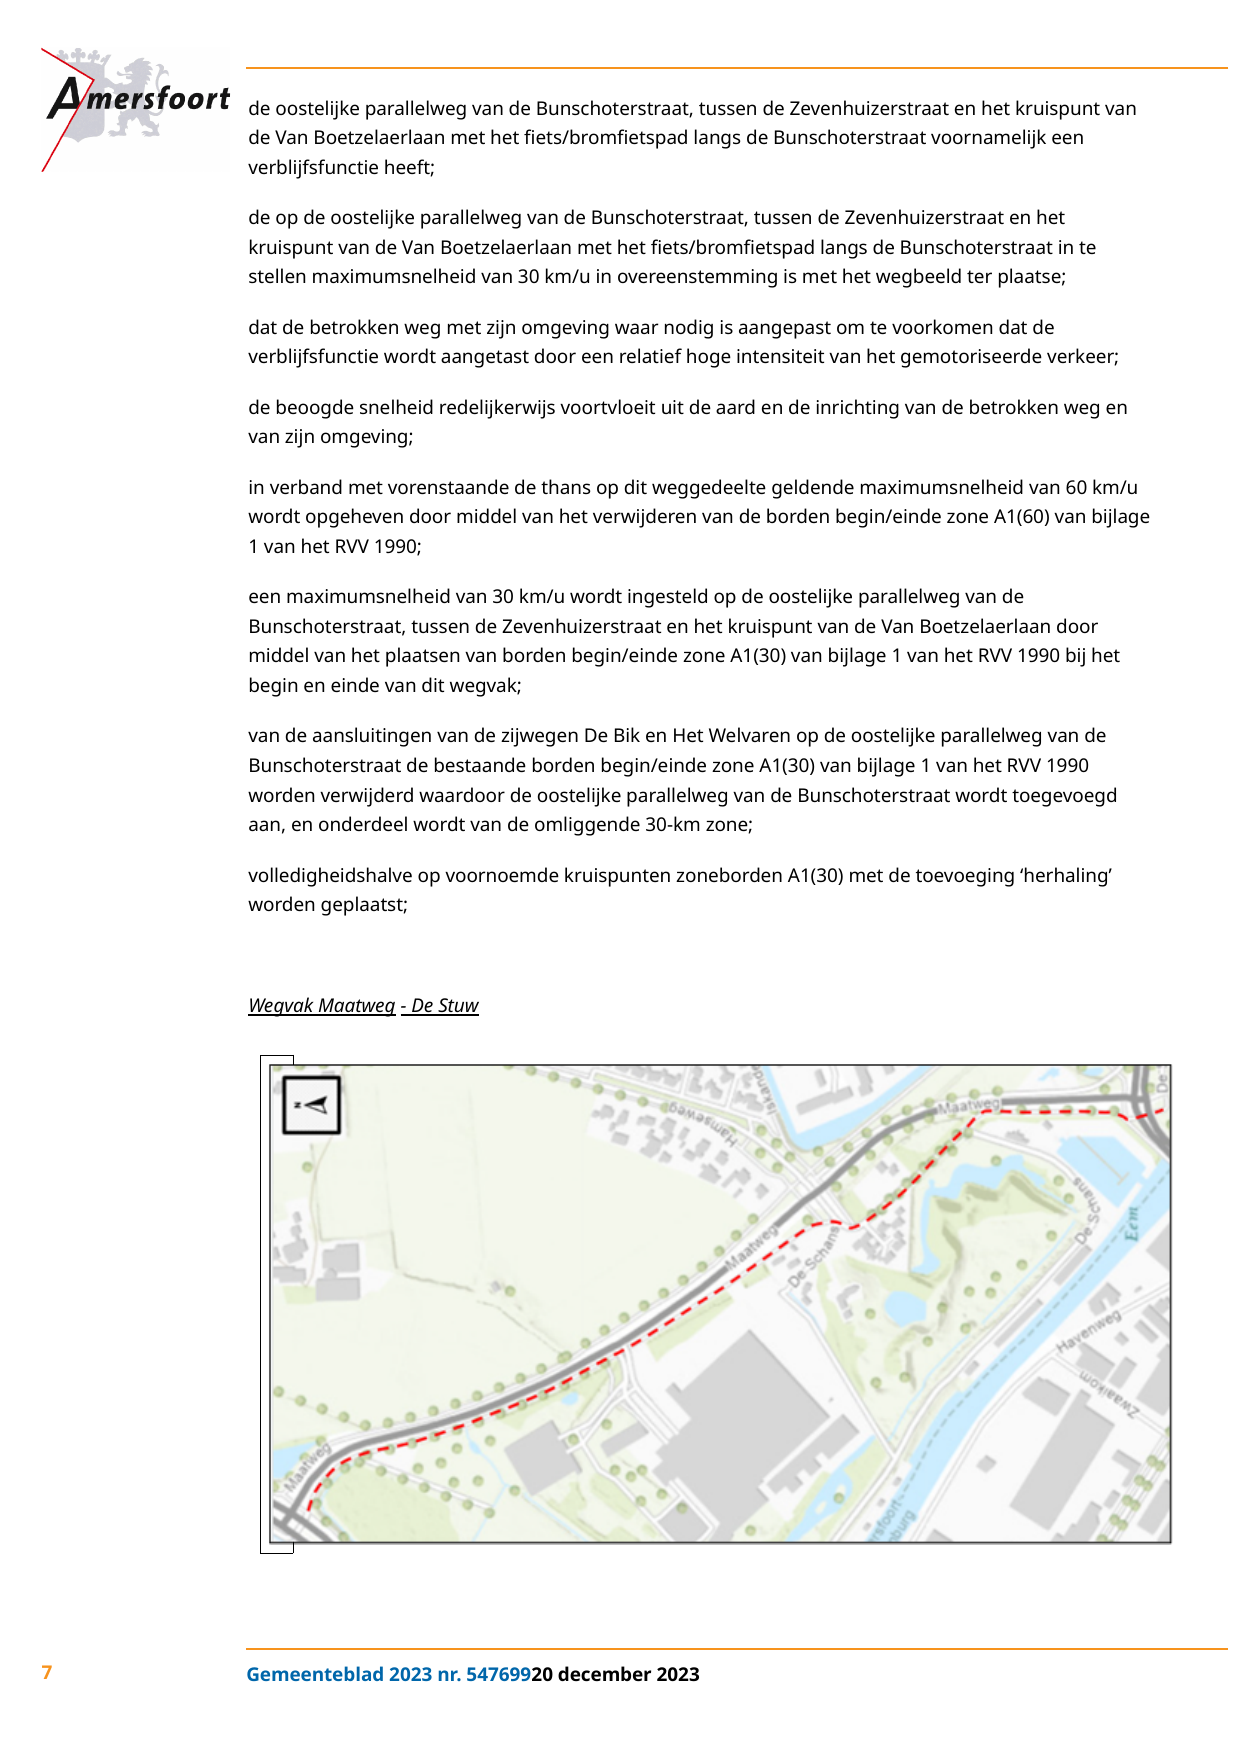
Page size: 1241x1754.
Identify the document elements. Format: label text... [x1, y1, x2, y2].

text van de aansluitingen van de zijwegen De Bik en Het Welvaren op de oostelijke parallelweg van de Bunschoterstraat de bestaande borden begin/einde zone A1(30) van bijlage 1 van het RVV 1990 worden verwijderd waardoor de oostelijke parallelweg van de Bunschoterstraat wordt toegevoegd aan, en onderdeel wordt van de omliggende 30-km zone; [248, 723, 1152, 837]
text volledigheidshalve op voornoemde kruispunten zoneborden A1(30) met de toevoeging ‘herhaling’ worden geplaatst; [248, 862, 1152, 917]
picture [41, 47, 231, 172]
text in verband met vorenstaande de thans op dit weggedeelte geldende maximumsnelheid van 60 km/u wordt opgeheven door middel van het verwijderen van de borden begin/einde zone A1(60) van bijlage 1 van het RVV 1990; [248, 474, 1152, 559]
text dat de betrokken weg met zijn omgeving waar nodig is aangepast om te voorkomen dat de verblijfsfunctie wordt aangetast door een relatief hoge intensiteit van het gemotoriseerde verkeer; [248, 314, 1152, 369]
text de oostelijke parallelweg van de Bunschoterstraat, tussen de Zevenhuizerstraat en het kruispunt van de Van Boetzelaerlaan met het fiets/bromfietspad langs de Bunschoterstraat voornamelijk een verblijfsfunctie heeft; [248, 95, 1152, 180]
text een maximumsnelheid van 30 km/u wordt ingesteld op de oostelijke parallelweg van de Bunschoterstraat, tussen de Zevenhuizerstraat en het kruispunt van de Van Boetzelaerlaan door middel van het plaatsen van borden begin/einde zone A1(30) van bijlage 1 van het RVV 1990 bij het begin en einde van dit wegvak; [248, 583, 1152, 698]
text de op de oostelijke parallelweg van de Bunschoterstraat, tussen de Zevenhuizerstraat en het kruispunt van de Van Boetzelaerlaan met het fiets/bromfietspad langs de Bunschoterstraat in te stellen maximumsnelheid van 30 km/u in overeenstemming is met het wegbeeld ter plaatse; [248, 204, 1152, 289]
text de beoogde snelheid redelijkerwijs voortvloeit uit de aard en de inrichting van de betrokken weg en van zijn omgeving; [248, 394, 1152, 449]
picture [268, 1063, 1173, 1545]
text Wegvak Maatweg - De Stuw [248, 992, 1152, 1018]
